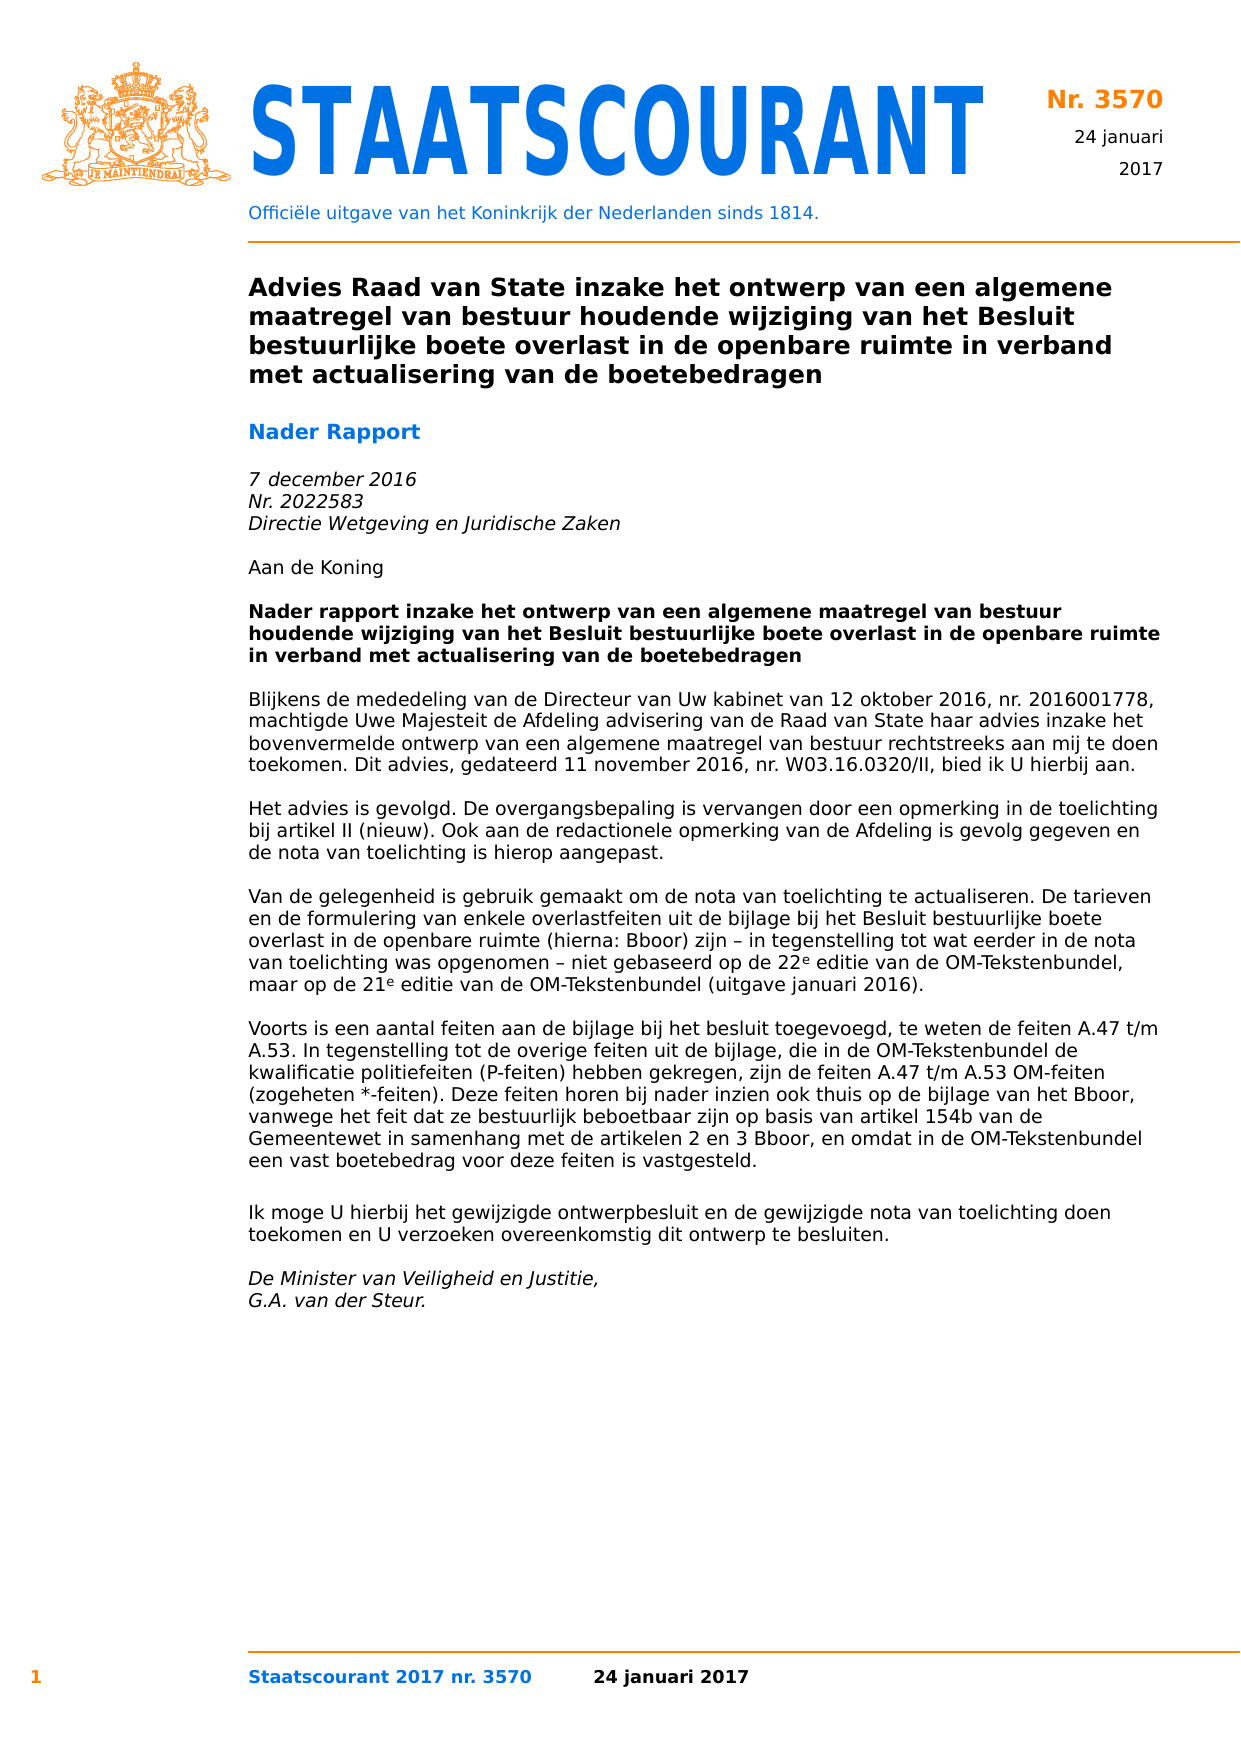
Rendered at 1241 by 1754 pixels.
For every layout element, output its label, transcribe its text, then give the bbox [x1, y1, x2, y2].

text Het advies is gevolgd. De overgangsbepaling is vervangen door een opmerking in de toelichting bij artikel II (nieuw). Ook aan de redactionele opmerking van de Afdeling is gevolg gegeven en de nota van toelichting is hierop aangepast. [248, 798, 1163, 864]
text Nr. 2022583 [248, 491, 1163, 513]
text De Minister van Veiligheid en Justitie, G.A. van der Steur. [248, 1267, 1163, 1311]
text Ik moge U hierbij het gewijzigde ontwerpbesluit en de gewijzigde nota van toelichting doen toekomen en U verzoeken overeenkomstig dit ontwerp te besluiten. [248, 1202, 1163, 1246]
picture [41, 62, 231, 186]
text Blijkens de mededeling van de Directeur van Uw kabinet van 12 oktober 2016, nr. 2016001778, machtigde Uwe Majesteit de Afdeling advisering van de Raad van State haar advies inzake het bovenvermelde ontwerp van een algemene maatregel van bestuur rechtstreeks aan mij te doen toekomen. Dit advies, gedateerd 11 november 2016, nr. W03.16.0320/II, bied ik U hierbij aan. [248, 688, 1163, 776]
subtitle Advies Raad van State inzake het ontwerp van een algemene maatregel van bestuur houdende wijziging van het Besluit bestuurlijke boete overlast in de openbare ruimte in verband met actualisering van de boetebedragen [248, 273, 1163, 390]
text Voorts is een aantal feiten aan de bijlage bij het besluit toegevoegd, te weten de feiten A.47 t/m A.53. In tegenstelling tot de overige feiten uit de bijlage, die in de OM-Tekstenbundel de kwalificatie politiefeiten (P-feiten) hebben gekregen, zijn de feiten A.47 t/m A.53 OM-feiten (zogeheten *-feiten). Deze feiten horen bij nader inzien ook thuis op de bijlage van het Bboor, vanwege het feit dat ze bestuurlijk beboetbaar zijn op basis van artikel 154b van de Gemeentewet in samenhang met de artikelen 2 en 3 Bboor, en omdat in de OM-Tekstenbundel een vast boetebedrag voor deze feiten is vastgesteld. [248, 1018, 1163, 1172]
text Aan de Koning [248, 557, 1163, 579]
subtitle Nader Rapport [248, 420, 1163, 444]
text 7 december 2016 [248, 469, 1163, 491]
table_header Nr. 3570 [998, 62, 1240, 121]
table_header [25, 62, 248, 241]
table_header STAATSCOURANT [248, 62, 998, 203]
table_cell Officiële uitgave van het Koninkrijk der Nederlanden sinds 1814. [248, 203, 1240, 241]
table_cell 24 januari [998, 121, 1240, 153]
text Directie Wetgeving en Juridische Zaken [248, 513, 1163, 535]
text Van de gelegenheid is gebruik gemaakt om de nota van toelichting te actualiseren. De tarieven en de formulering van enkele overlastfeiten uit de bijlage bij het Besluit bestuurlijke boete overlast in de openbare ruimte (hierna: Bboor) zijn – in tegenstelling tot wat eerder in de nota van toelichting was opgenomen – niet gebaseerd op de 22e editie van de OM-Tekstenbundel, maar op de 21e editie van de OM-Tekstenbundel (uitgave januari 2016). [248, 886, 1163, 996]
table_cell 2017 [998, 153, 1240, 203]
text Nader rapport inzake het ontwerp van een algemene maatregel van bestuur houdende wijziging van het Besluit bestuurlijke boete overlast in de openbare ruimte in verband met actualisering van de boetebedragen [248, 601, 1163, 667]
